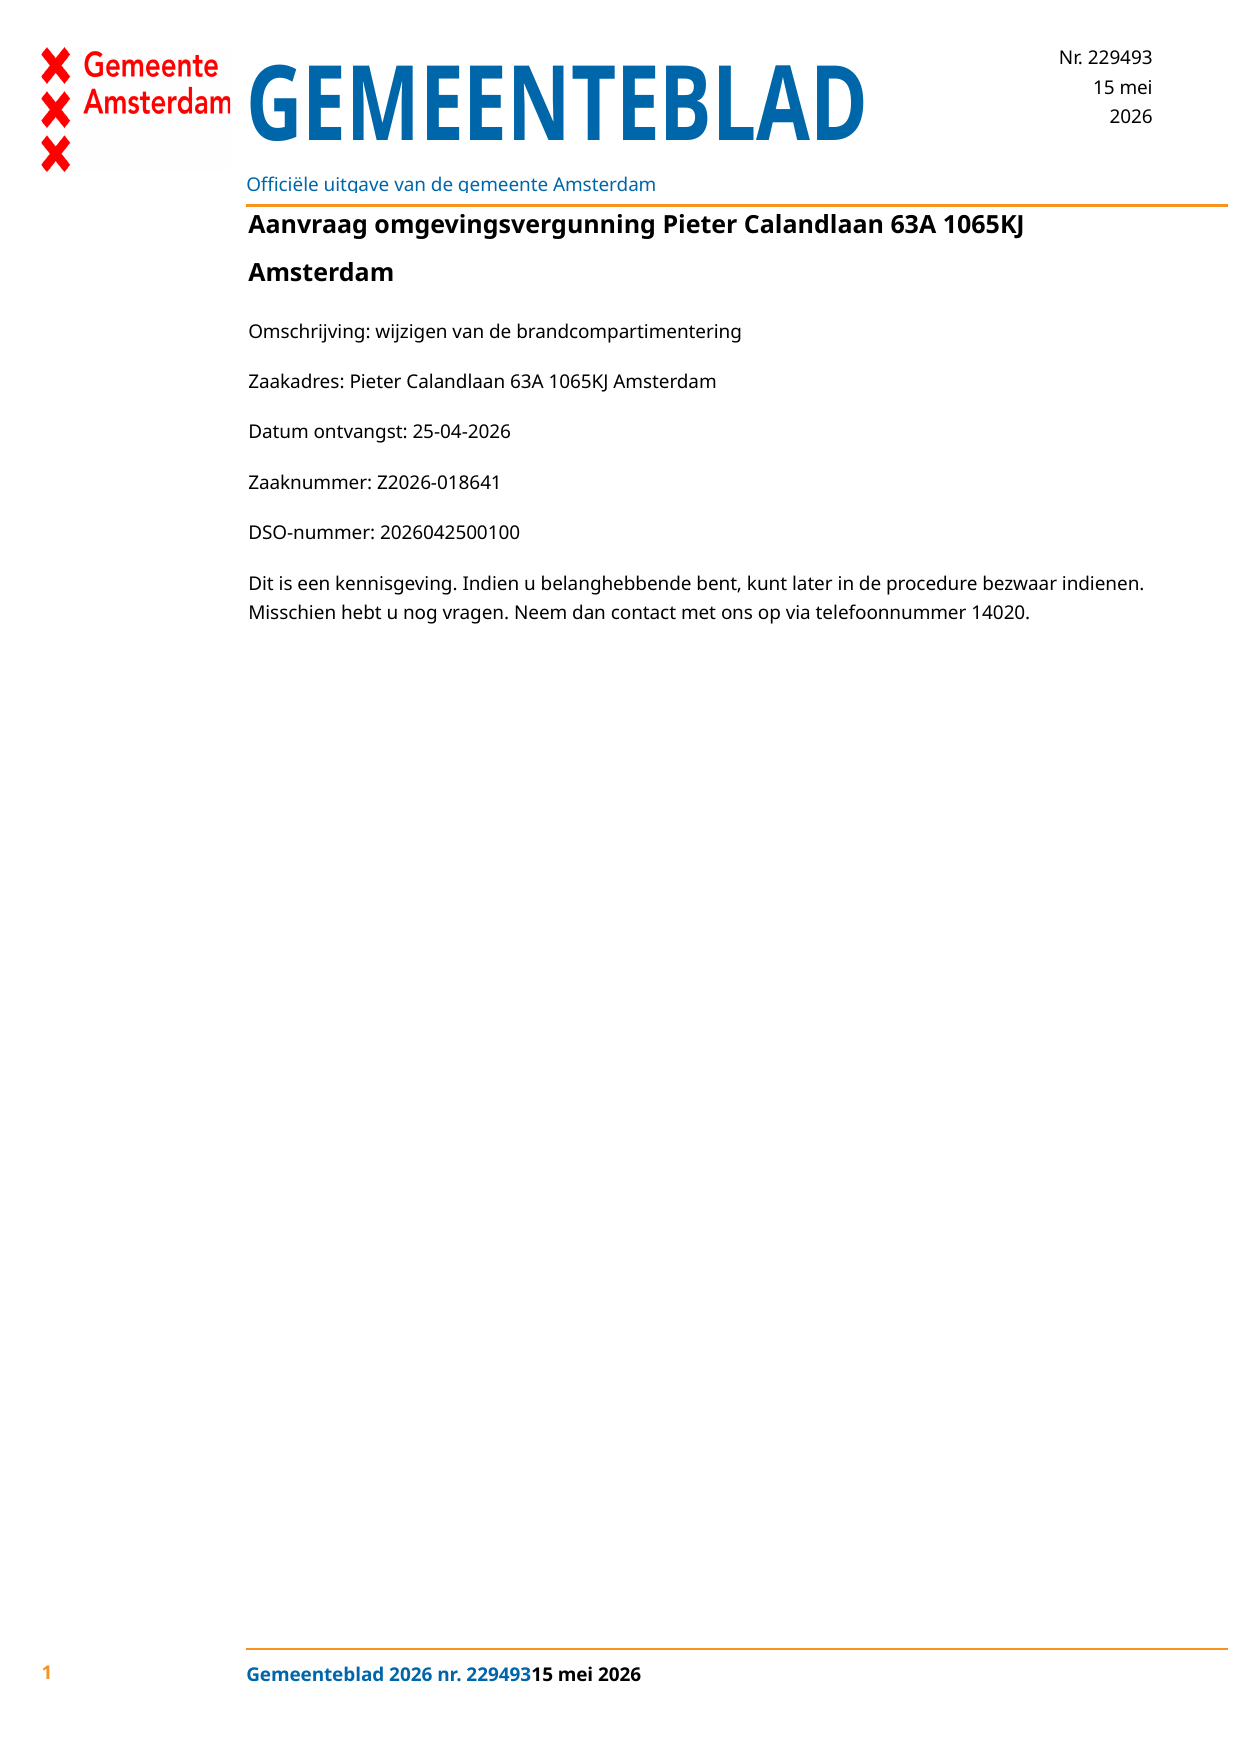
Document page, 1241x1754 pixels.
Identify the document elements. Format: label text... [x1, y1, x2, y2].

picture [41, 47, 231, 172]
text DSO-nummer: 2026042500100 [248, 519, 1152, 545]
text Aanvraag omgevingsvergunning Pieter Calandlaan 63A 1065KJ Amsterdam [248, 207, 1152, 288]
text Zaaknummer: Z2026-018641 [248, 469, 1152, 495]
text Datum ontvangst: 25-04-2026 [248, 419, 1152, 444]
text Dit is een kennisgeving. Indien u belanghebbende bent, kunt later in de procedure bezwaar indienen. Misschien hebt u nog vragen. Neem dan contact met ons op via telefoonnummer 14020. [248, 570, 1152, 625]
text Zaakadres: Pieter Calandlaan 63A 1065KJ Amsterdam [248, 368, 1152, 394]
text Omschrijving: wijzigen van de brandcompartimentering [248, 318, 1152, 344]
